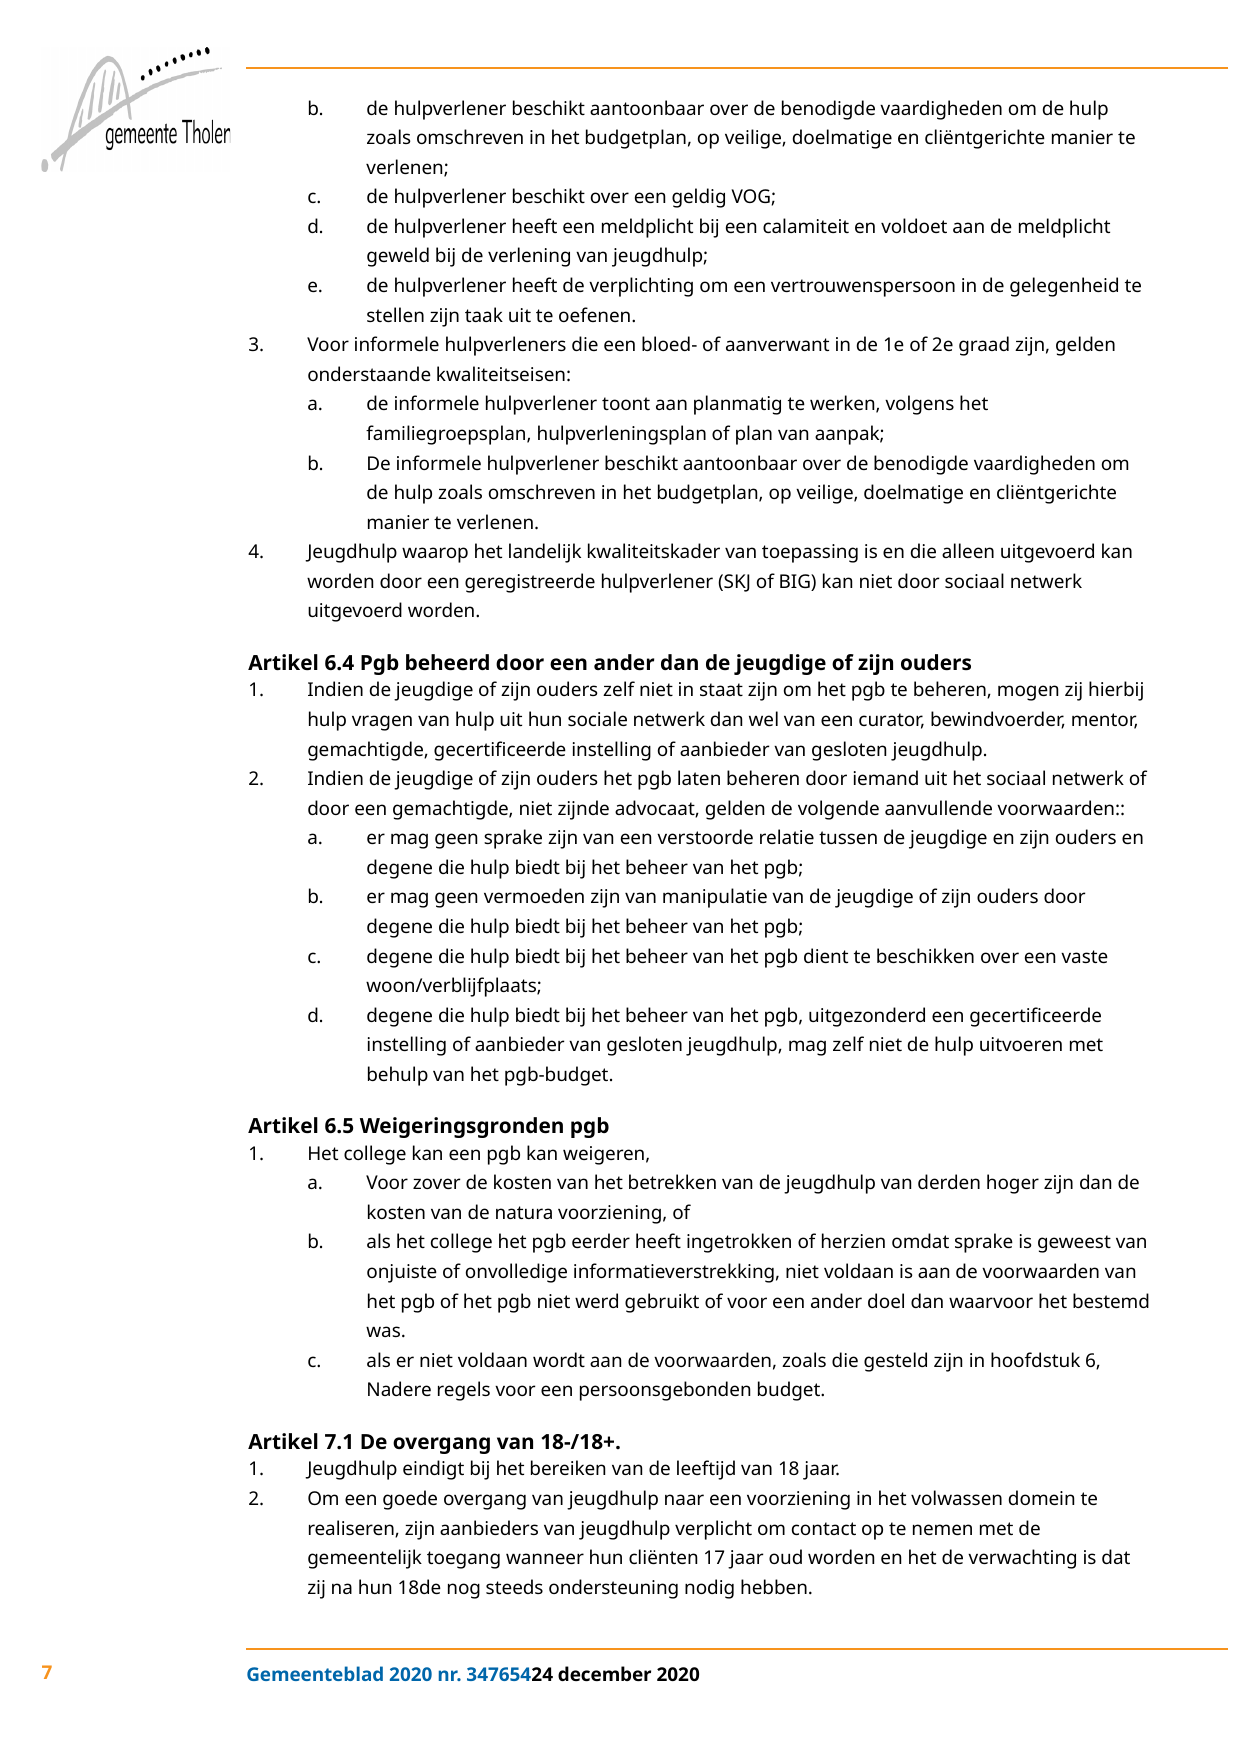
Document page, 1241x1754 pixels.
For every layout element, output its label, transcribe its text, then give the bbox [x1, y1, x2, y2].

text Artikel 7.1 De overgang van 18-/18+. [248, 1427, 1152, 1456]
list De informele hulpverlener beschikt aantoonbaar over de benodigde vaardigheden om de hulp zoals omschreven in het budgetplan, op veilige, doelmatige en cliëntgerichte manier te verlenen. [307, 450, 1152, 535]
list als er niet voldaan wordt aan de voorwaarden, zoals die gesteld zijn in hoofdstuk 6, Nadere regels voor een persoonsgebonden budget. [307, 1347, 1152, 1402]
list de hulpverlener beschikt aantoonbaar over de benodigde vaardigheden om de hulp zoals omschreven in het budgetplan, op veilige, doelmatige en cliëntgerichte manier te verlenen; [307, 95, 1152, 180]
list Voor zover de kosten van het betrekken van de jeugdhulp van derden hoger zijn dan de kosten van de natura voorziening, of [307, 1169, 1152, 1225]
list de informele hulpverlener toont aan planmatig te werken, volgens het familiegroepsplan, hulpverleningsplan of plan van aanpak; [307, 391, 1152, 446]
list als het college het pgb eerder heeft ingetrokken of herzien omdat sprake is geweest van onjuiste of onvolledige informatieverstrekking, niet voldaan is aan de voorwaarden van het pgb of het pgb niet werd gebruikt of voor een ander doel dan waarvoor het bestemd was. [307, 1229, 1152, 1343]
text Artikel 6.5 Weigeringsgronden pgb [248, 1112, 1152, 1140]
list de hulpverlener heeft een meldplicht bij een calamiteit en voldoet aan de meldplicht geweld bij de verlening van jeugdhulp; [307, 213, 1152, 268]
list Het college kan een pgb kan weigeren, [248, 1140, 1152, 1166]
list Om een goede overgang van jeugdhulp naar een voorziening in het volwassen domein te realiseren, zijn aanbieders van jeugdhulp verplicht om contact op te nemen met de gemeentelijk toegang wanneer hun cliënten 17 jaar oud worden en het de verwachting is dat zij na hun 18de nog steeds ondersteuning nodig hebben. [248, 1485, 1152, 1599]
list er mag geen sprake zijn van een verstoorde relatie tussen de jeugdige en zijn ouders en degene die hulp biedt bij het beheer van het pgb; [307, 824, 1152, 880]
list de hulpverlener beschikt over een geldig VOG; [307, 183, 1152, 209]
list Indien de jeugdige of zijn ouders zelf niet in staat zijn om het pgb te beheren, mogen zij hierbij hulp vragen van hulp uit hun sociale netwerk dan wel van een curator, bewindvoerder, mentor, gemachtigde, gecertificeerde instelling of aanbieder van gesloten jeugdhulp. [248, 677, 1152, 761]
list er mag geen vermoeden zijn van manipulatie van de jeugdige of zijn ouders door degene die hulp biedt bij het beheer van het pgb; [307, 884, 1152, 939]
list Jeugdhulp waarop het landelijk kwaliteitskader van toepassing is en die alleen uitgevoerd kan worden door een geregistreerde hulpverlener (SKJ of BIG) kan niet door sociaal netwerk uitgevoerd worden. [248, 538, 1152, 623]
list de hulpverlener heeft de verplichting om een vertrouwenspersoon in de gelegenheid te stellen zijn taak uit te oefenen. [307, 272, 1152, 328]
list Jeugdhulp eindigt bij het bereiken van de leeftijd van 18 jaar. [248, 1456, 1152, 1481]
list Voor informele hulpverleners die een bloed- of aanverwant in de 1e of 2e graad zijn, gelden onderstaande kwaliteitseisen: [248, 331, 1152, 387]
picture [41, 47, 231, 172]
text Artikel 6.4 Pgb beheerd door een ander dan de jeugdige of zijn ouders [248, 648, 1152, 677]
list degene die hulp biedt bij het beheer van het pgb dient te beschikken over een vaste woon/verblijfplaats; [307, 943, 1152, 998]
list Indien de jeugdige of zijn ouders het pgb laten beheren door iemand uit het sociaal netwerk of door een gemachtigde, niet zijnde advocaat, gelden de volgende aanvullende voorwaarden:: [248, 765, 1152, 821]
list degene die hulp biedt bij het beheer van het pgb, uitgezonderd een gecertificeerde instelling of aanbieder van gesloten jeugdhulp, mag zelf niet de hulp uitvoeren met behulp van het pgb-budget. [307, 1002, 1152, 1087]
